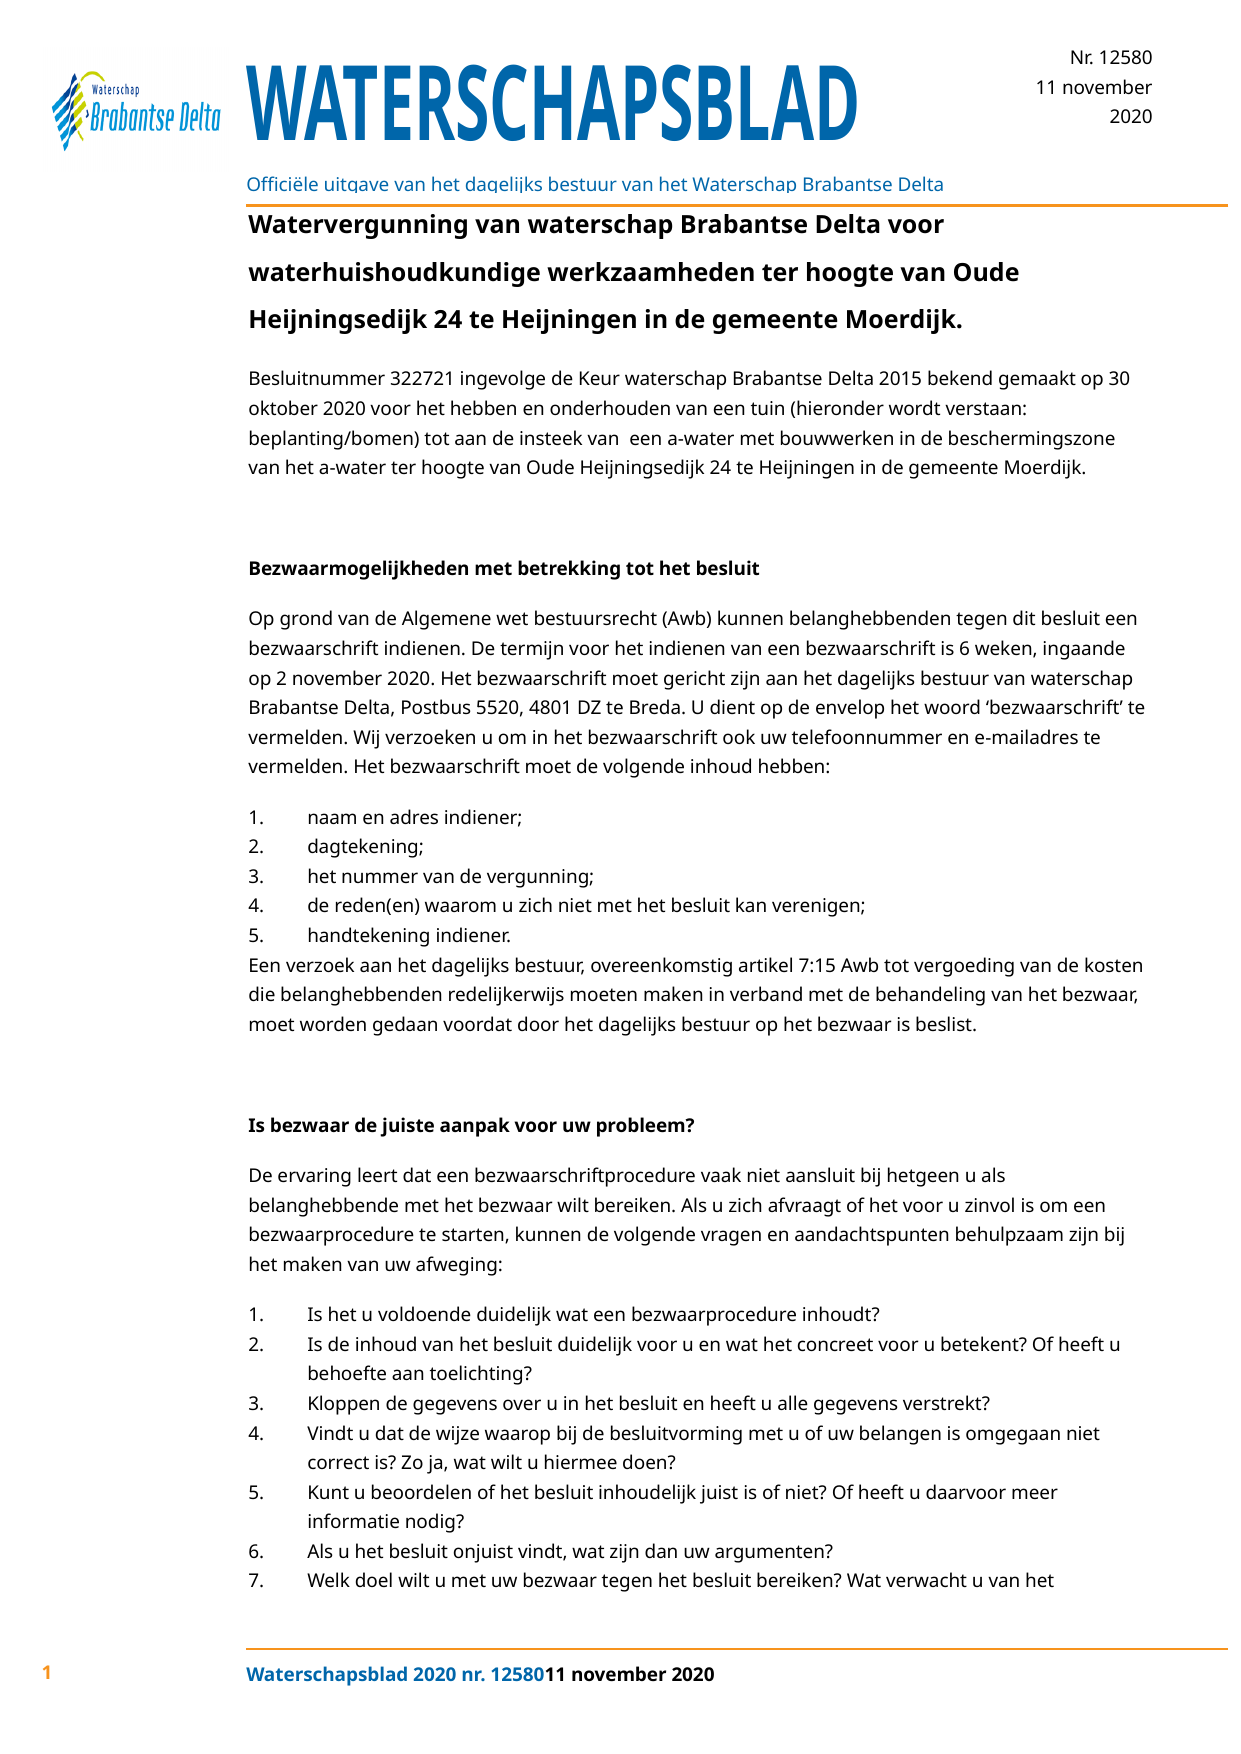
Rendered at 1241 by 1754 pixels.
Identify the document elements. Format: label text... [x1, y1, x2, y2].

list naam en adres indiener; [248, 804, 1152, 829]
list Als u het besluit onjuist vindt, wat zijn dan uw argumenten? [248, 1538, 1152, 1564]
list handtekening indiener. [248, 922, 1152, 948]
picture [41, 47, 231, 172]
list Welk doel wilt u met uw bezwaar tegen het besluit bereiken? Wat verwacht u van het [248, 1568, 1152, 1593]
list het nummer van de vergunning; [248, 863, 1152, 889]
text Watervergunning van waterschap Brabantse Delta voor waterhuishoudkundige werkzaamheden ter hoogte van Oude Heijningsedijk 24 te Heijningen in de gemeente Moerdijk. [248, 207, 1152, 336]
list Kunt u beoordelen of het besluit inhoudelijk juist is of niet? Of heeft u daarvoor meer informatie nodig? [248, 1479, 1152, 1534]
text De ervaring leert dat een bezwaarschriftprocedure vaak niet aansluit bij hetgeen u als belanghebbende met het bezwaar wilt bereiken. Als u zich afvraagt of het voor u zinvol is om een bezwaarprocedure te starten, kunnen de volgende vragen en aandachtspunten behulpzaam zijn bij het maken van uw afweging: [248, 1162, 1152, 1277]
list Is het u voldoende duidelijk wat een bezwaarprocedure inhoudt? [248, 1301, 1152, 1327]
text Bezwaarmogelijkheden met betrekking tot het besluit [248, 555, 1152, 581]
list Vindt u dat de wijze waarop bij de besluitvorming met u of uw belangen is omgegaan niet correct is? Zo ja, wat wilt u hiermee doen? [248, 1420, 1152, 1475]
text Op grond van de Algemene wet bestuursrecht (Awb) kunnen belanghebbenden tegen dit besluit een bezwaarschrift indienen. De termijn voor het indienen van een bezwaarschrift is 6 weken, ingaande op 2 november 2020. Het bezwaarschrift moet gericht zijn aan het dagelijks bestuur van waterschap Brabantse Delta, Postbus 5520, 4801 DZ te Breda. U dient op de envelop het woord ‘bezwaarschrift’ te vermelden. Wij verzoeken u om in het bezwaarschrift ook uw telefoonnummer en e‑mailadres te vermelden. Het bezwaarschrift moet de volgende inhoud hebben: [248, 606, 1152, 779]
list Is de inhoud van het besluit duidelijk voor u en wat het concreet voor u betekent? Of heeft u behoefte aan toelichting? [248, 1331, 1152, 1386]
text Een verzoek aan het dagelijks bestuur, overeenkomstig artikel 7:15 Awb tot vergoeding van de kosten die belanghebbenden redelijkerwijs moeten maken in verband met de behandeling van het bezwaar, moet worden gedaan voordat door het dagelijks bestuur op het bezwaar is beslist. [248, 952, 1152, 1037]
text Besluitnummer 322721 ingevolge de Keur waterschap Brabantse Delta 2015 bekend gemaakt op 30 oktober 2020 voor het hebben en onderhouden van een tuin (hieronder wordt verstaan: beplanting/bomen) tot aan de insteek van een a-water met bouwwerken in de beschermingszone van het a-water ter hoogte van Oude Heijningsedijk 24 te Heijningen in de gemeente Moerdijk. [248, 366, 1152, 480]
list dagtekening; [248, 833, 1152, 859]
list Kloppen de gegevens over u in het besluit en heeft u alle gegevens verstrekt? [248, 1390, 1152, 1416]
list de reden(en) waarom u zich niet met het besluit kan verenigen; [248, 893, 1152, 918]
text Is bezwaar de juiste aanpak voor uw probleem? [248, 1112, 1152, 1137]
